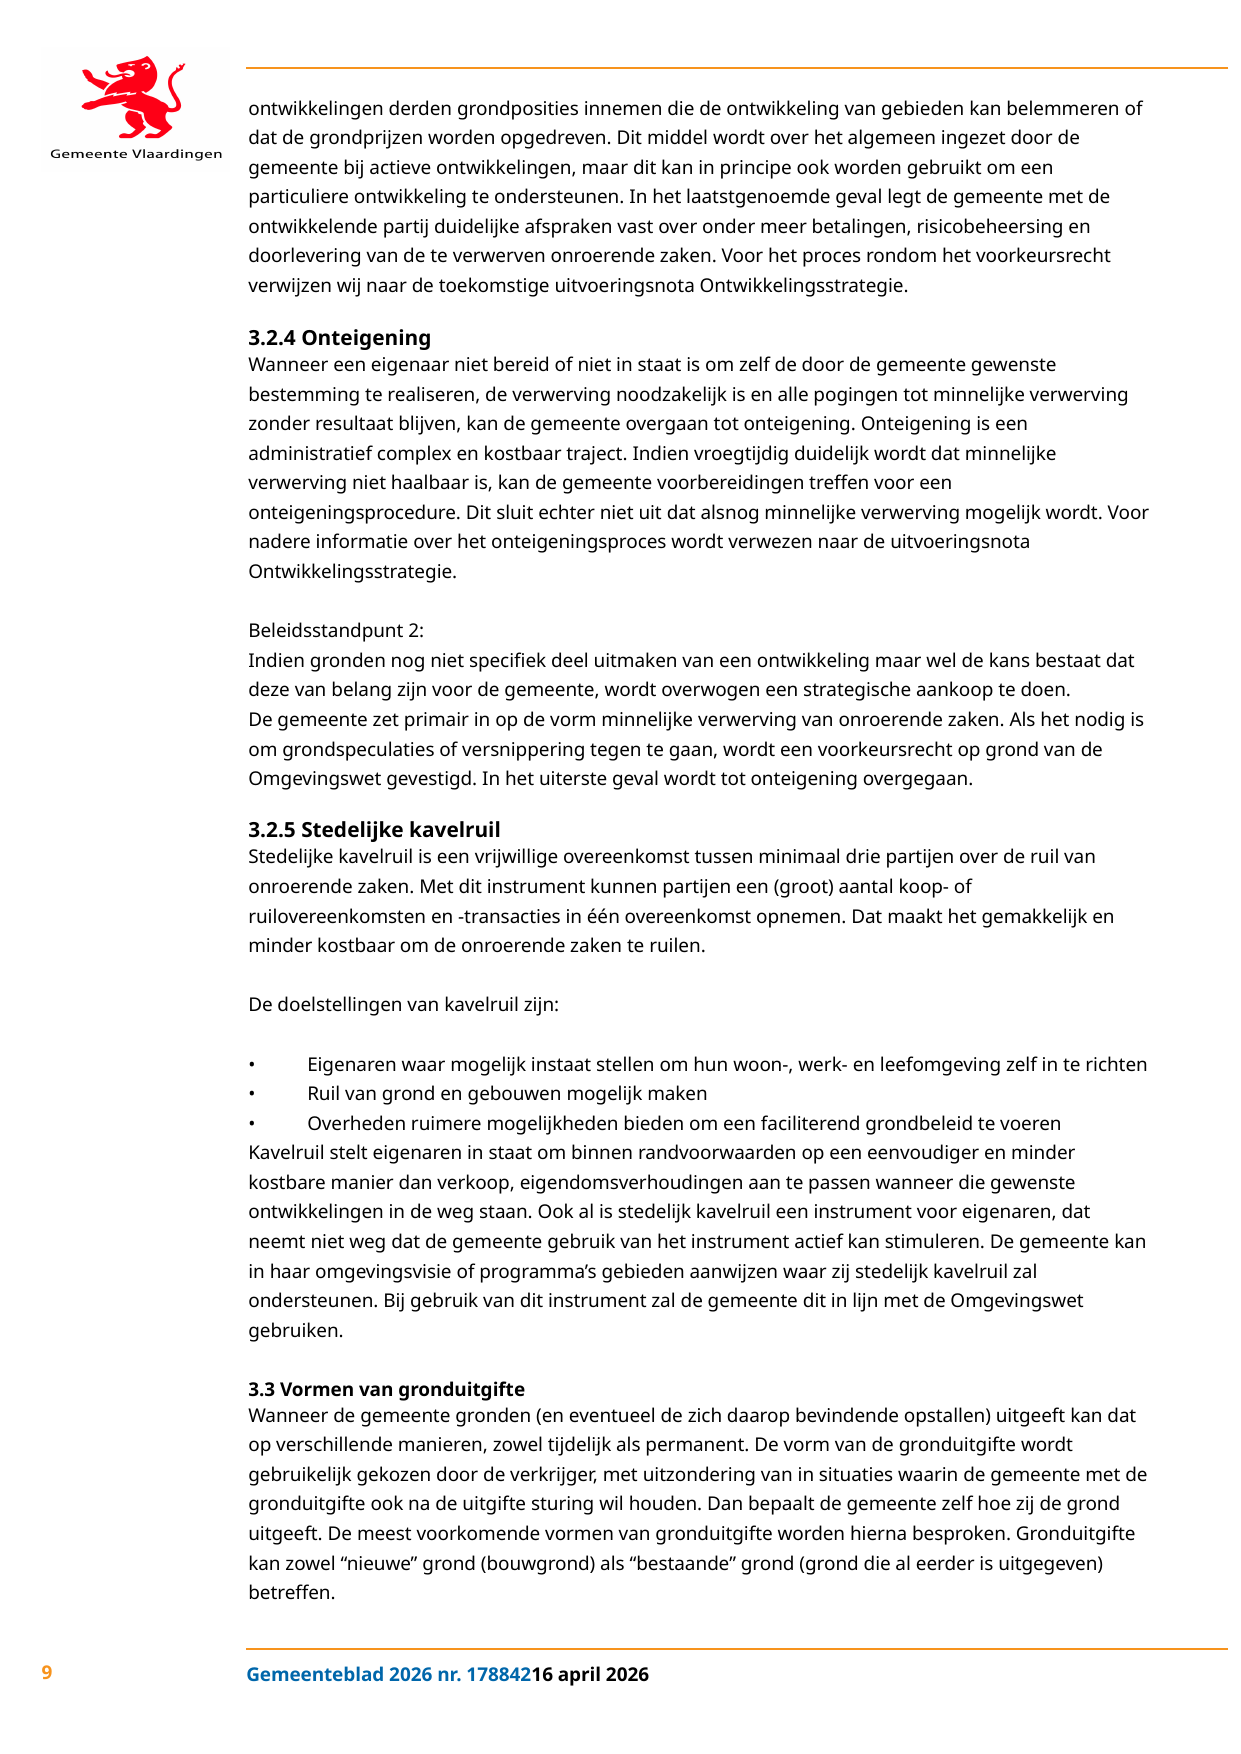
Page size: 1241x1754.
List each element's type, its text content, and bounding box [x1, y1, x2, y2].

text ontwikkelingen derden grondposities innemen die de ontwikkeling van gebieden kan belemmeren of dat de grondprijzen worden opgedreven. Dit middel wordt over het algemeen ingezet door de gemeente bij actieve ontwikkelingen, maar dit kan in principe ook worden gebruikt om een particuliere ontwikkeling te ondersteunen. In het laatstgenoemde geval legt de gemeente met de ontwikkelende partij duidelijke afspraken vast over onder meer betalingen, risicobeheersing en doorlevering van de te verwerven onroerende zaken. Voor het proces rondom het voorkeursrecht verwijzen wij naar de toekomstige uitvoeringsnota Ontwikkelingsstrategie. [248, 95, 1152, 298]
table_header Beleidsstandpunt 2: Indien gronden nog niet specifiek deel uitmaken van een ontwikkeling maar wel de kans bestaat dat deze van belang zijn voor de gemeente, wordt overwogen een strategische aankoop te doen. De gemeente zet primair in op de vorm minnelijke verwerving van onroerende zaken. Als het nodig is om grondspeculaties of versnippering tegen te gaan, wordt een voorkeursrecht op grond van de Omgevingswet gevestigd. In het uiterste geval wordt tot onteigening overgegaan. [248, 618, 1152, 791]
text Stedelijke kavelruil is een vrijwillige overeenkomst tussen minimaal drie partijen over de ruil van onroerende zaken. Met dit instrument kunnen partijen een (groot) aantal koop- of ruilovereenkomsten en -transacties in één overeenkomst opnemen. Dat maakt het gemakkelijk en minder kostbaar om de onroerende zaken te ruilen. [248, 844, 1152, 958]
list Ruil van grond en gebouwen mogelijk maken [248, 1080, 1152, 1106]
text Wanneer de gemeente gronden (en eventueel de zich daarop bevindende opstallen) uitgeeft kan dat op verschillende manieren, zowel tijdelijk als permanent. De vorm van de gronduitgifte wordt gebruikelijk gekozen door de verkrijger, met uitzondering van in situaties waarin de gemeente met de gronduitgifte ook na de uitgifte sturing wil houden. Dan bepaalt de gemeente zelf hoe zij de grond uitgeeft. De meest voorkomende vormen van gronduitgifte worden hierna besproken. Gronduitgifte kan zowel “nieuwe” grond (bouwgrond) als “bestaande” grond (grond die al eerder is uitgegeven) betreffen. [248, 1402, 1152, 1605]
picture [41, 47, 231, 172]
text Wanneer een eigenaar niet bereid of niet in staat is om zelf de door de gemeente gewenste bestemming te realiseren, de verwerving noodzakelijk is en alle pogingen tot minnelijke verwerving zonder resultaat blijven, kan de gemeente overgaan tot onteigening. Onteigening is een administratief complex en kostbaar traject. Indien vroegtijdig duidelijk wordt dat minnelijke verwerving niet haalbaar is, kan de gemeente voorbereidingen treffen voor een onteigeningsprocedure. Dit sluit echter niet uit dat alsnog minnelijke verwerving mogelijk wordt. Voor nadere informatie over het onteigeningsproces wordt verwezen naar de uitvoeringsnota Ontwikkelingsstrategie. [248, 351, 1152, 584]
list Eigenaren waar mogelijk instaat stellen om hun woon-, werk- en leefomgeving zelf in te richten [248, 1051, 1152, 1076]
list Overheden ruimere mogelijkheden bieden om een faciliterend grondbeleid te voeren [248, 1110, 1152, 1136]
text Kavelruil stelt eigenaren in staat om binnen randvoorwaarden op een eenvoudiger en minder kostbare manier dan verkoop, eigendomsverhoudingen aan te passen wanneer die gewenste ontwikkelingen in de weg staan. Ook al is stedelijk kavelruil een instrument voor eigenaren, dat neemt niet weg dat de gemeente gebruik van het instrument actief kan stimuleren. De gemeente kan in haar omgevingsvisie of programma’s gebieden aanwijzen waar zij stedelijk kavelruil zal ondersteunen. Bij gebruik van dit instrument zal de gemeente dit in lijn met de Omgevingswet gebruiken. [248, 1139, 1152, 1343]
text 3.3 Vormen van gronduitgifte [248, 1376, 1152, 1402]
text 3.2.4 Onteigening [248, 323, 1152, 351]
text 3.2.5 Stedelijke kavelruil [248, 815, 1152, 844]
text De doelstellingen van kavelruil zijn: [248, 992, 1152, 1017]
